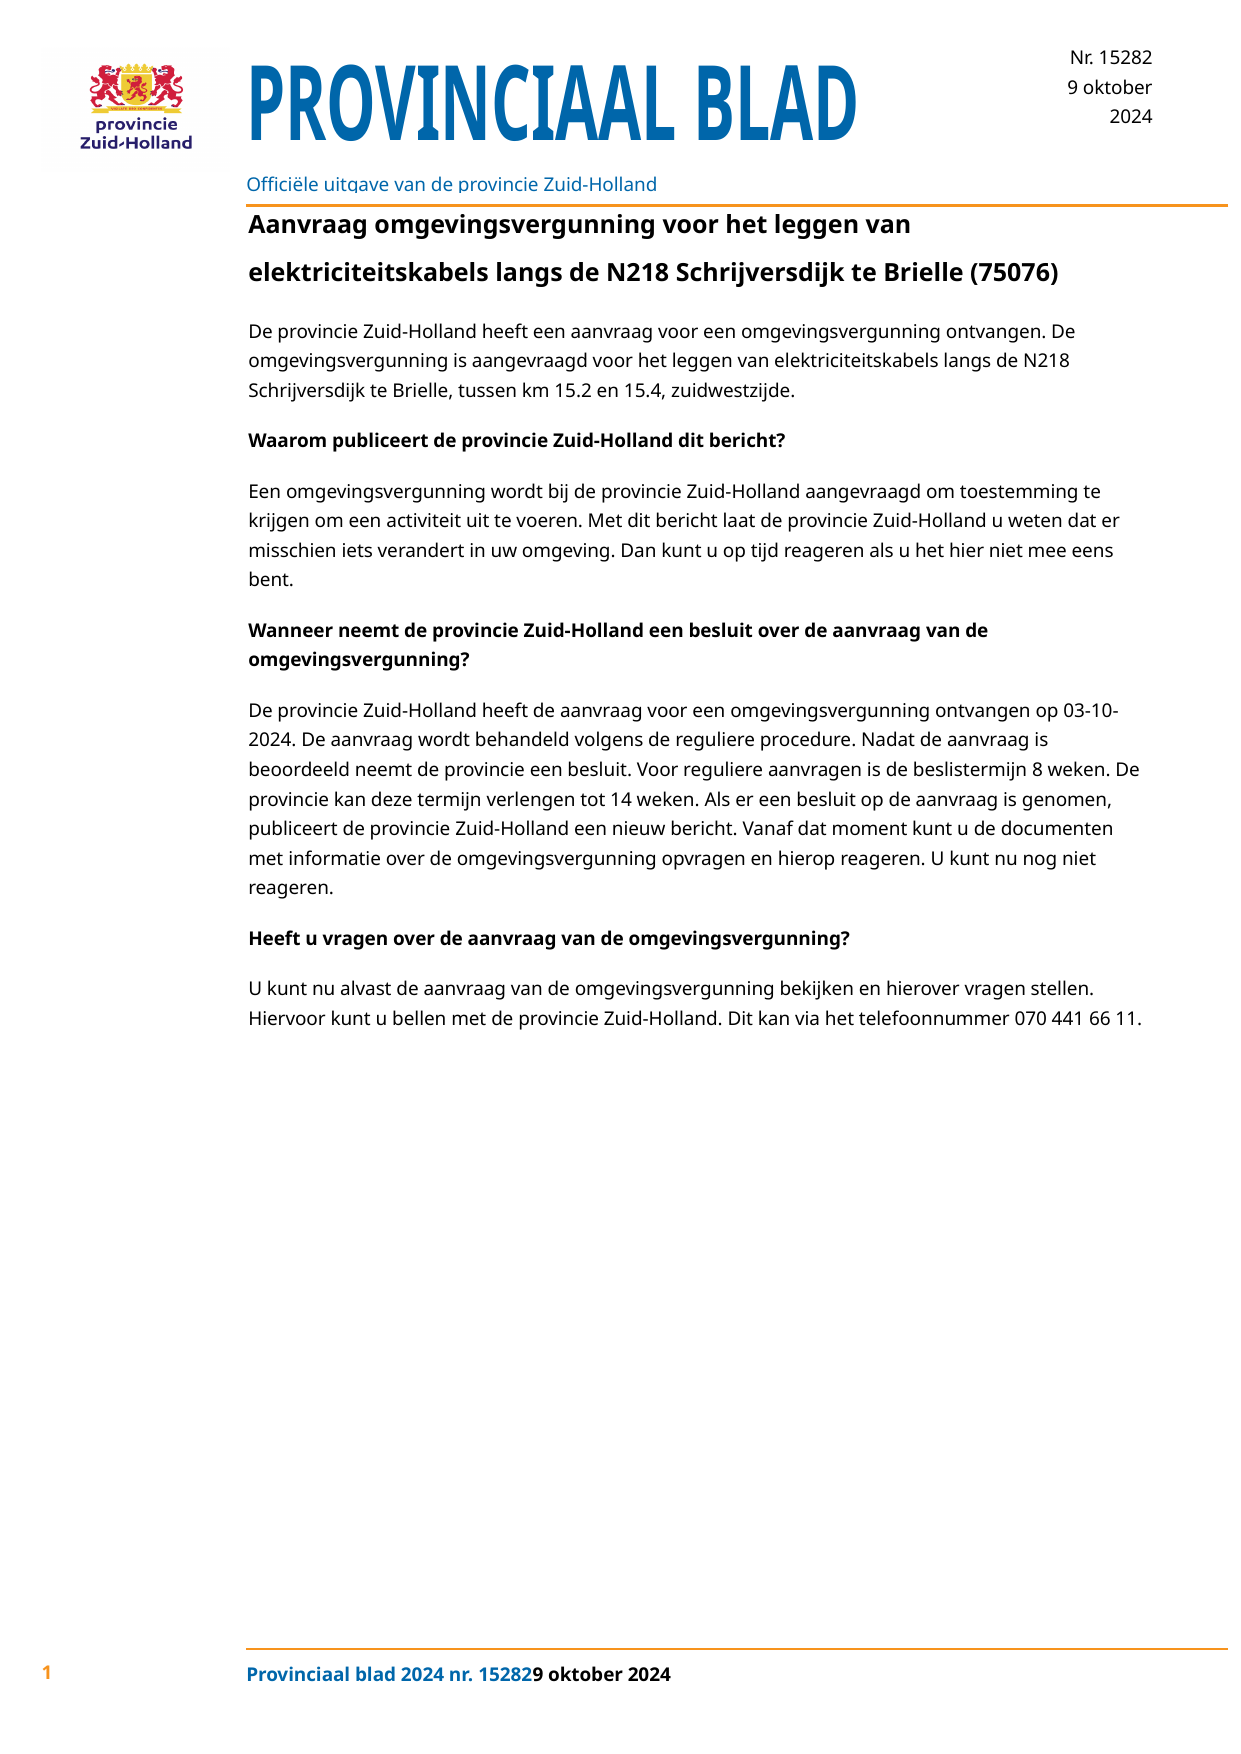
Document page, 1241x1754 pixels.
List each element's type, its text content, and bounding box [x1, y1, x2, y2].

text De provincie Zuid-Holland heeft een aanvraag voor een omgevingsvergunning ontvangen. De omgevingsvergunning is aangevraagd voor het leggen van elektriciteitskabels langs de N218 Schrijversdijk te Brielle, tussen km 15.2 en 15.4, zuidwestzijde. [248, 318, 1152, 403]
text Aanvraag omgevingsvergunning voor het leggen van elektriciteitskabels langs de N218 Schrijversdijk te Brielle (75076) [248, 207, 1152, 288]
picture [41, 47, 231, 172]
text Wanneer neemt de provincie Zuid-Holland een besluit over de aanvraag van de omgevingsvergunning? [248, 617, 1152, 672]
text U kunt nu alvast de aanvraag van de omgevingsvergunning bekijken en hierover vragen stellen. Hiervoor kunt u bellen met de provincie Zuid-Holland. Dit kan via het telefoonnummer 070 441 66 11. [248, 975, 1152, 1031]
text De provincie Zuid-Holland heeft de aanvraag voor een omgevingsvergunning ontvangen op 03-10-2024. De aanvraag wordt behandeld volgens de reguliere procedure. Nadat de aanvraag is beoordeeld neemt de provincie een besluit. Voor reguliere aanvragen is de beslistermijn 8 weken. De provincie kan deze termijn verlengen tot 14 weken. Als er een besluit op de aanvraag is genomen, publiceert de provincie Zuid-Holland een nieuw bericht. Vanaf dat moment kunt u de documenten met informatie over de omgevingsvergunning opvragen en hierop reageren. U kunt nu nog niet reageren. [248, 697, 1152, 900]
text Een omgevingsvergunning wordt bij de provincie Zuid-Holland aangevraagd om toestemming te krijgen om een activiteit uit te voeren. Met dit bericht laat de provincie Zuid-Holland u weten dat er misschien iets verandert in uw omgeving. Dan kunt u op tijd reageren als u het hier niet mee eens bent. [248, 478, 1152, 592]
text Waarom publiceert de provincie Zuid-Holland dit bericht? [248, 427, 1152, 453]
text Heeft u vragen over de aanvraag van de omgevingsvergunning? [248, 925, 1152, 951]
